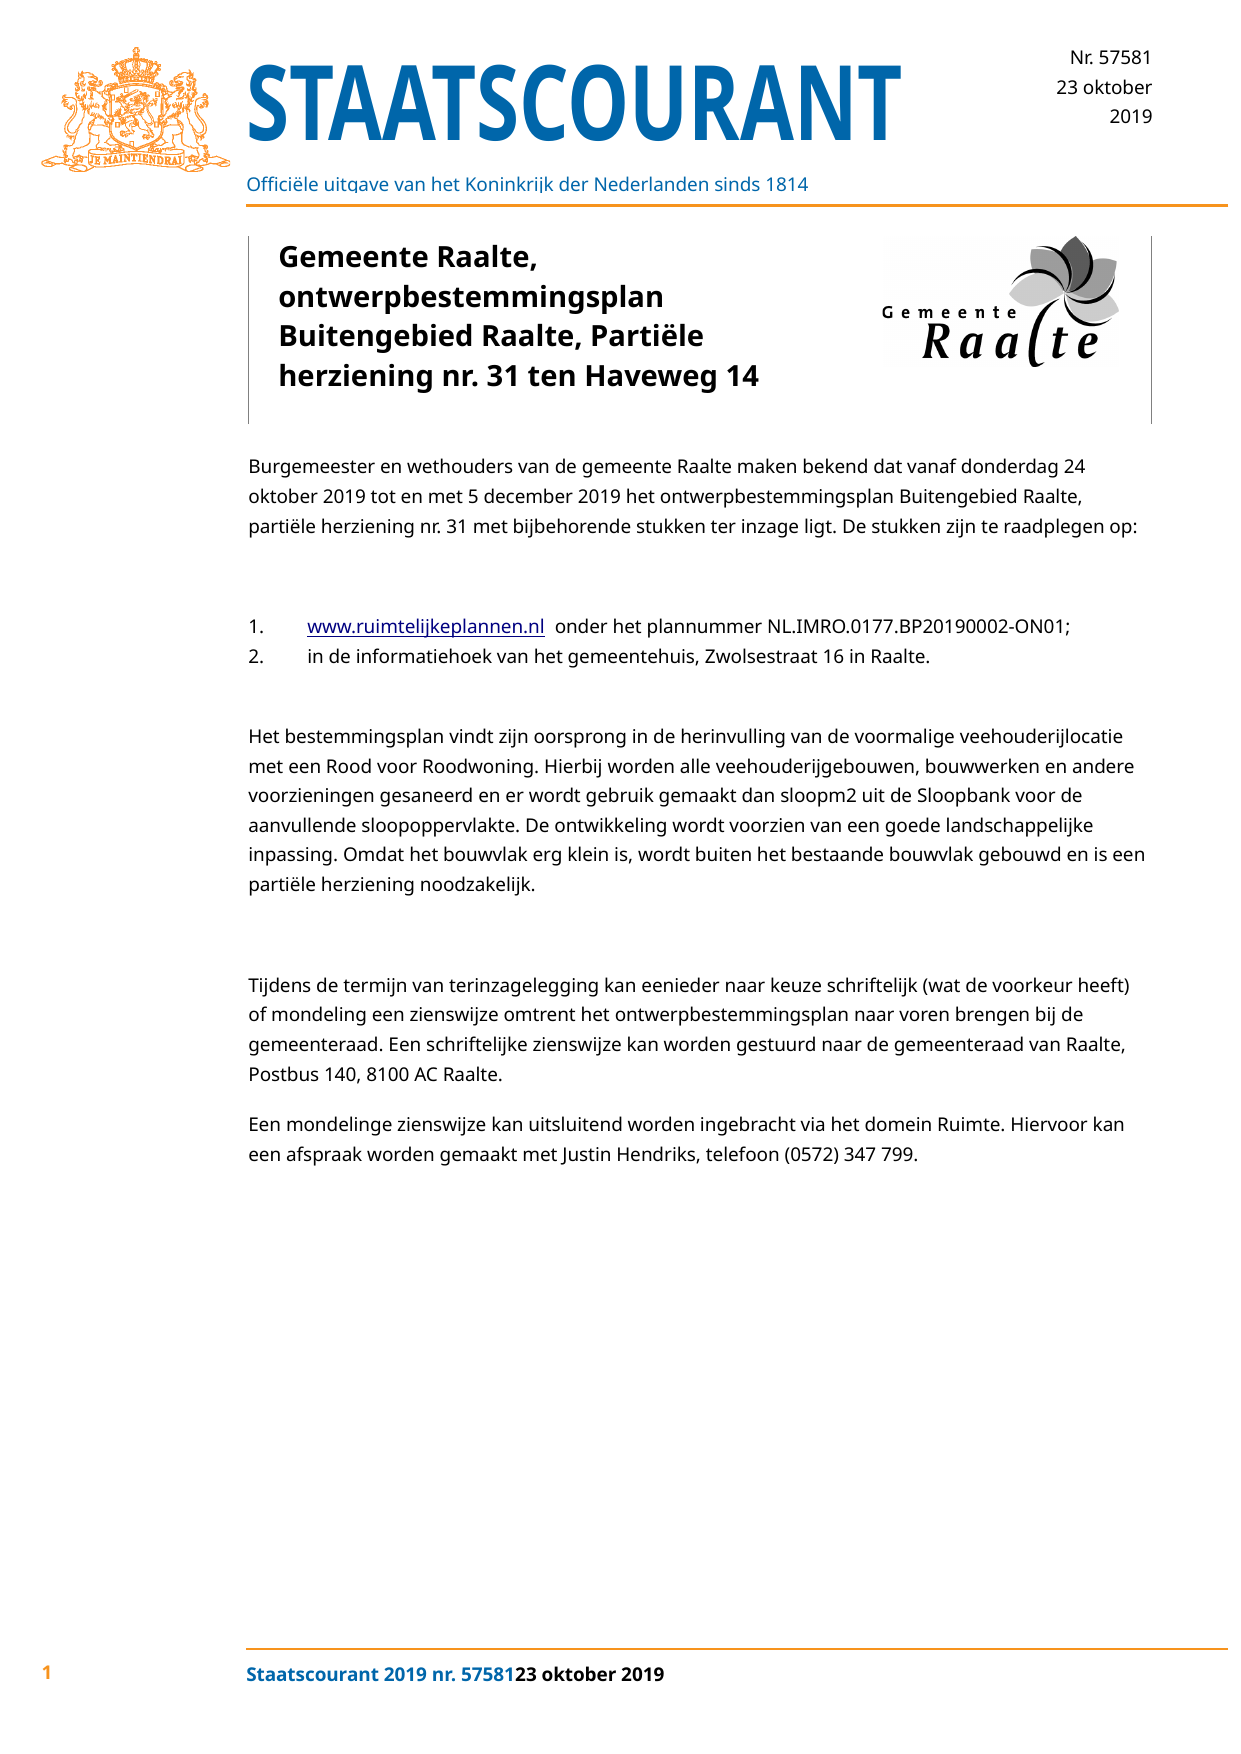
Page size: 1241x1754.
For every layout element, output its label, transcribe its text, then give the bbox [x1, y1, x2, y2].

picture [41, 47, 231, 172]
picture [882, 236, 1119, 367]
text Een mondelinge zienswijze kan uitsluitend worden ingebracht via het domein Ruimte. Hiervoor kan een afspraak worden gemaakt met Justin Hendriks, telefoon (0572) 347 799. [248, 1111, 1152, 1166]
text Tijdens de termijn van terinzagelegging kan eenieder naar keuze schriftelijk (wat de voorkeur heeft) of mondeling een zienswijze omtrent het ontwerpbestemmingsplan naar voren brengen bij de gemeenteraad. Een schriftelijke zienswijze kan worden gestuurd naar de gemeenteraad van Raalte, Postbus 140, 8100 AC Raalte. [248, 972, 1152, 1086]
text Het bestemmingsplan vindt zijn oorsprong in de herinvulling van de voormalige veehouderijlocatie met een Rood voor Roodwoning. Hierbij worden alle veehouderijgebouwen, bouwwerken en andere voorzieningen gesaneerd en er wordt gebruik gemaakt dan sloopm2 uit de Sloopbank voor de aanvullende sloopoppervlakte. De ontwikkeling wordt voorzien van een goede landschappelijke inpassing. Omdat het bouwvlak erg klein is, wordt buiten het bestaande bouwvlak gebouwd en is een partiële herziening noodzakelijk. [248, 723, 1152, 897]
table_header [850, 236, 1151, 424]
list www.ruimtelijkeplannen.nl onder het plannummer NL.IMRO.0177.BP20190002-ON01; [248, 614, 1152, 639]
text Burgemeester en wethouders van de gemeente Raalte maken bekend dat vanaf donderdag 24 oktober 2019 tot en met 5 december 2019 het ontwerpbestemmingsplan Buitengebied Raalte, partiële herziening nr. 31 met bijbehorende stukken ter inzage ligt. De stukken zijn te raadplegen op: [248, 454, 1152, 538]
list in de informatiehoek van het gemeentehuis, Zwolsestraat 16 in Raalte. [248, 643, 1152, 669]
table_header Gemeente Raalte, ontwerpbestemmingsplan Buitengebied Raalte, Partiële herziening nr. 31 ten Haveweg 14 [249, 236, 850, 424]
